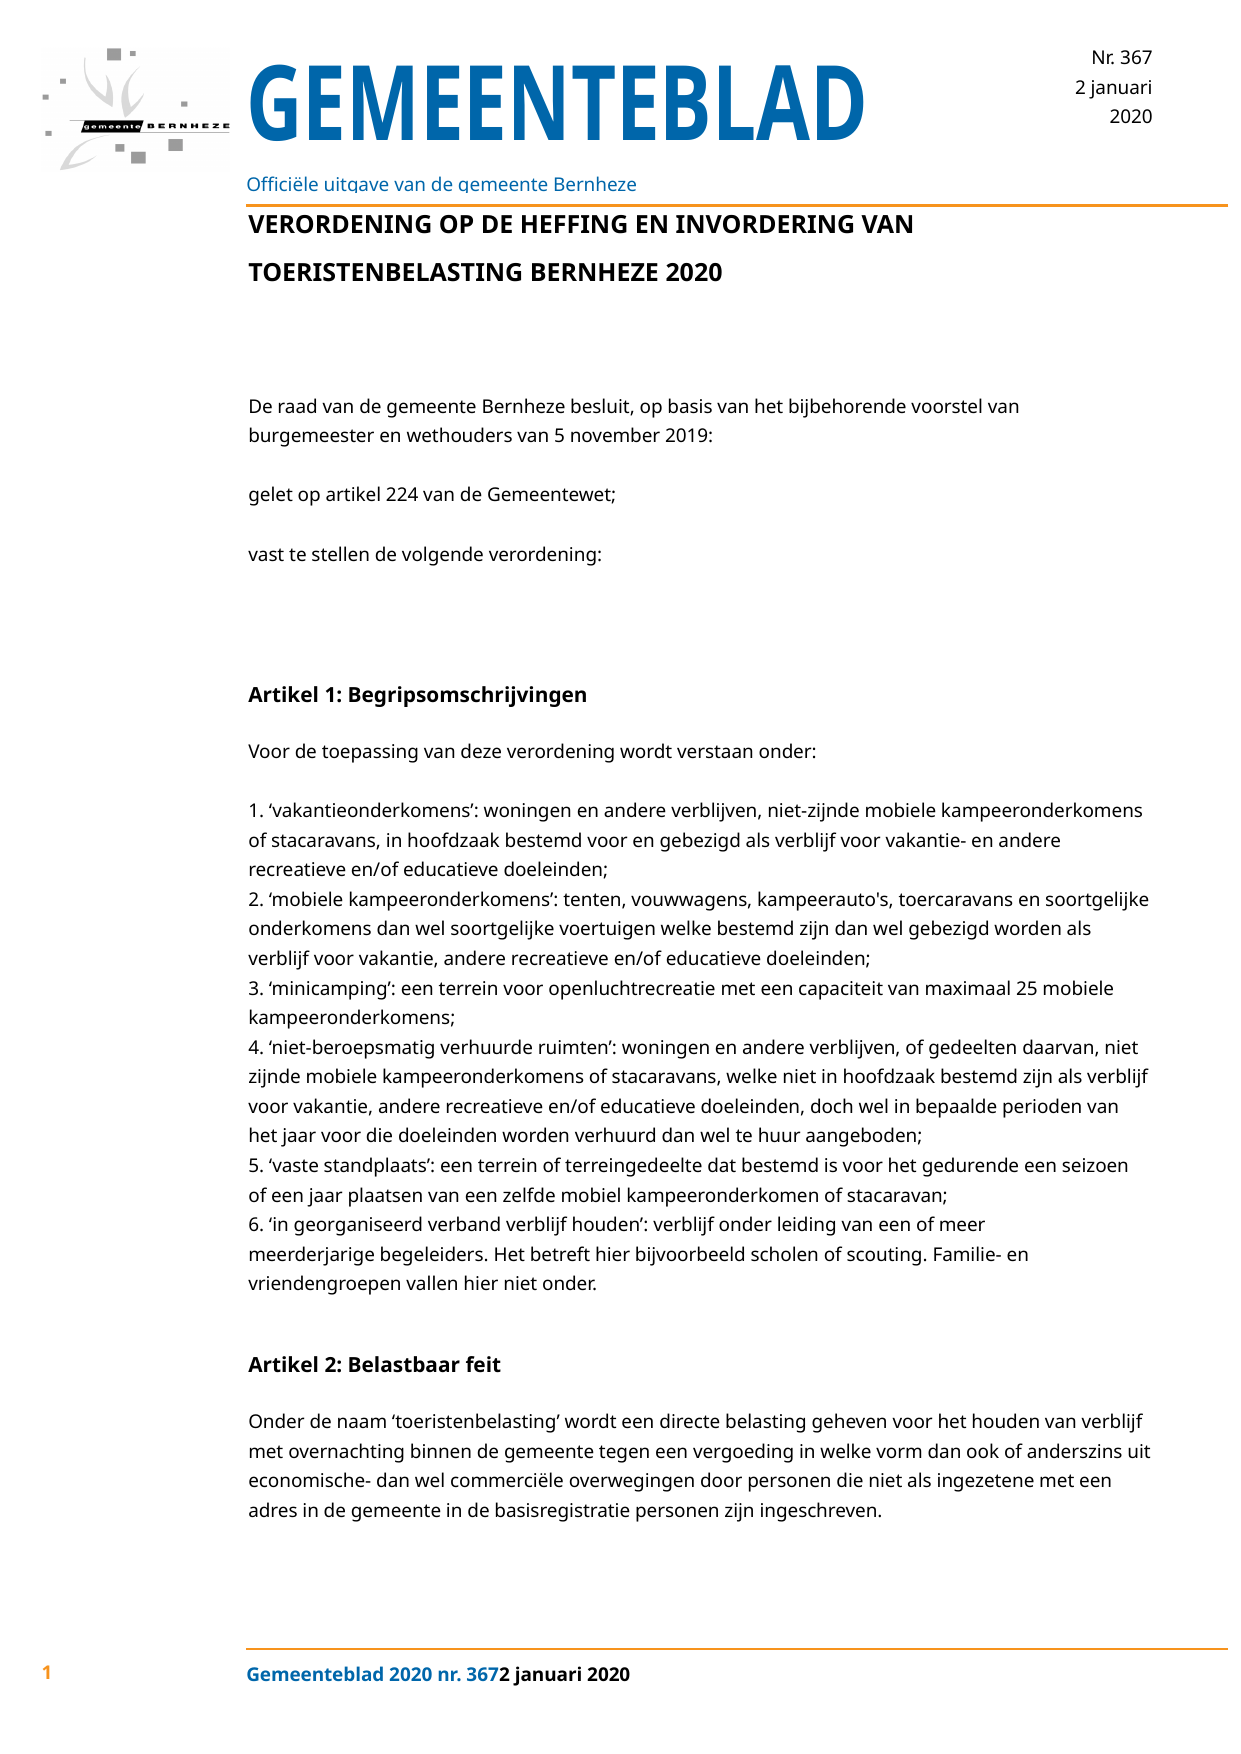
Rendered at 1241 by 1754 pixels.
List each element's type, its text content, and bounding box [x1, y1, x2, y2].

text vast te stellen de volgende verordening: [248, 541, 1152, 567]
text Onder de naam ‘toeristenbelasting’ wordt een directe belasting geheven voor het houden van verblijf met overnachting binnen de gemeente tegen een vergoeding in welke vorm dan ook of anderszins uit economische- dan wel commerciële overwegingen door personen die niet als ingezetene met een adres in de gemeente in de basisregistratie personen zijn ingeschreven. [248, 1408, 1152, 1523]
text gelet op artikel 224 van de Gemeentewet; [248, 482, 1152, 507]
text 5. ‘vaste standplaats’: een terrein of terreingedeelte dat bestemd is voor het gedurende een seizoen of een jaar plaatsen van een zelfde mobiel kampeeronderkomen of stacaravan; [248, 1152, 1152, 1207]
text 2. ‘mobiele kampeeronderkomens’: tenten, vouwwagens, kampeerauto's, toercaravans en soortgelijke onderkomens dan wel soortgelijke voertuigen welke bestemd zijn dan wel gebezigd worden als verblijf voor vakantie, andere recreatieve en/of educatieve doeleinden; [248, 886, 1152, 971]
text 6. ‘in georganiseerd verband verblijf houden’: verblijf onder leiding van een of meer [248, 1211, 1152, 1237]
text 1. ‘vakantieonderkomens’: woningen en andere verblijven, niet-zijnde mobiele kampeeronderkomens of stacaravans, in hoofdzaak bestemd voor en gebezigd als verblijf voor vakantie- en andere recreatieve en/of educatieve doeleinden; [248, 797, 1152, 882]
text Voor de toepassing van deze verordening wordt verstaan onder: [248, 738, 1152, 764]
picture [41, 47, 231, 172]
text 3. ‘minicamping’: een terrein voor openluchtrecreatie met een capaciteit van maximaal 25 mobiele kampeeronderkomens; [248, 975, 1152, 1030]
text Artikel 1: Begripsomschrijvingen [248, 680, 1152, 708]
text 4. ‘niet-beroepsmatig verhuurde ruimten’: woningen en andere verblijven, of gedeelten daarvan, niet zijnde mobiele kampeeronderkomens of stacaravans, welke niet in hoofdzaak bestemd zijn als verblijf voor vakantie, andere recreatieve en/of educatieve doeleinden, doch wel in bepaalde perioden van het jaar voor die doeleinden worden verhuurd dan wel te huur aangeboden; [248, 1034, 1152, 1148]
text VERORDENING OP DE HEFFING EN INVORDERING VAN TOERISTENBELASTING BERNHEZE 2020 [248, 207, 1152, 288]
text burgemeester en wethouders van 5 november 2019: [248, 422, 1152, 448]
text meerderjarige begeleiders. Het betreft hier bijvoorbeeld scholen of scouting. Familie- en vriendengroepen vallen hier niet onder. [248, 1241, 1152, 1296]
text Artikel 2: Belastbaar feit [248, 1351, 1152, 1379]
text De raad van de gemeente Bernheze besluit, op basis van het bijbehorende voorstel van [248, 393, 1152, 419]
